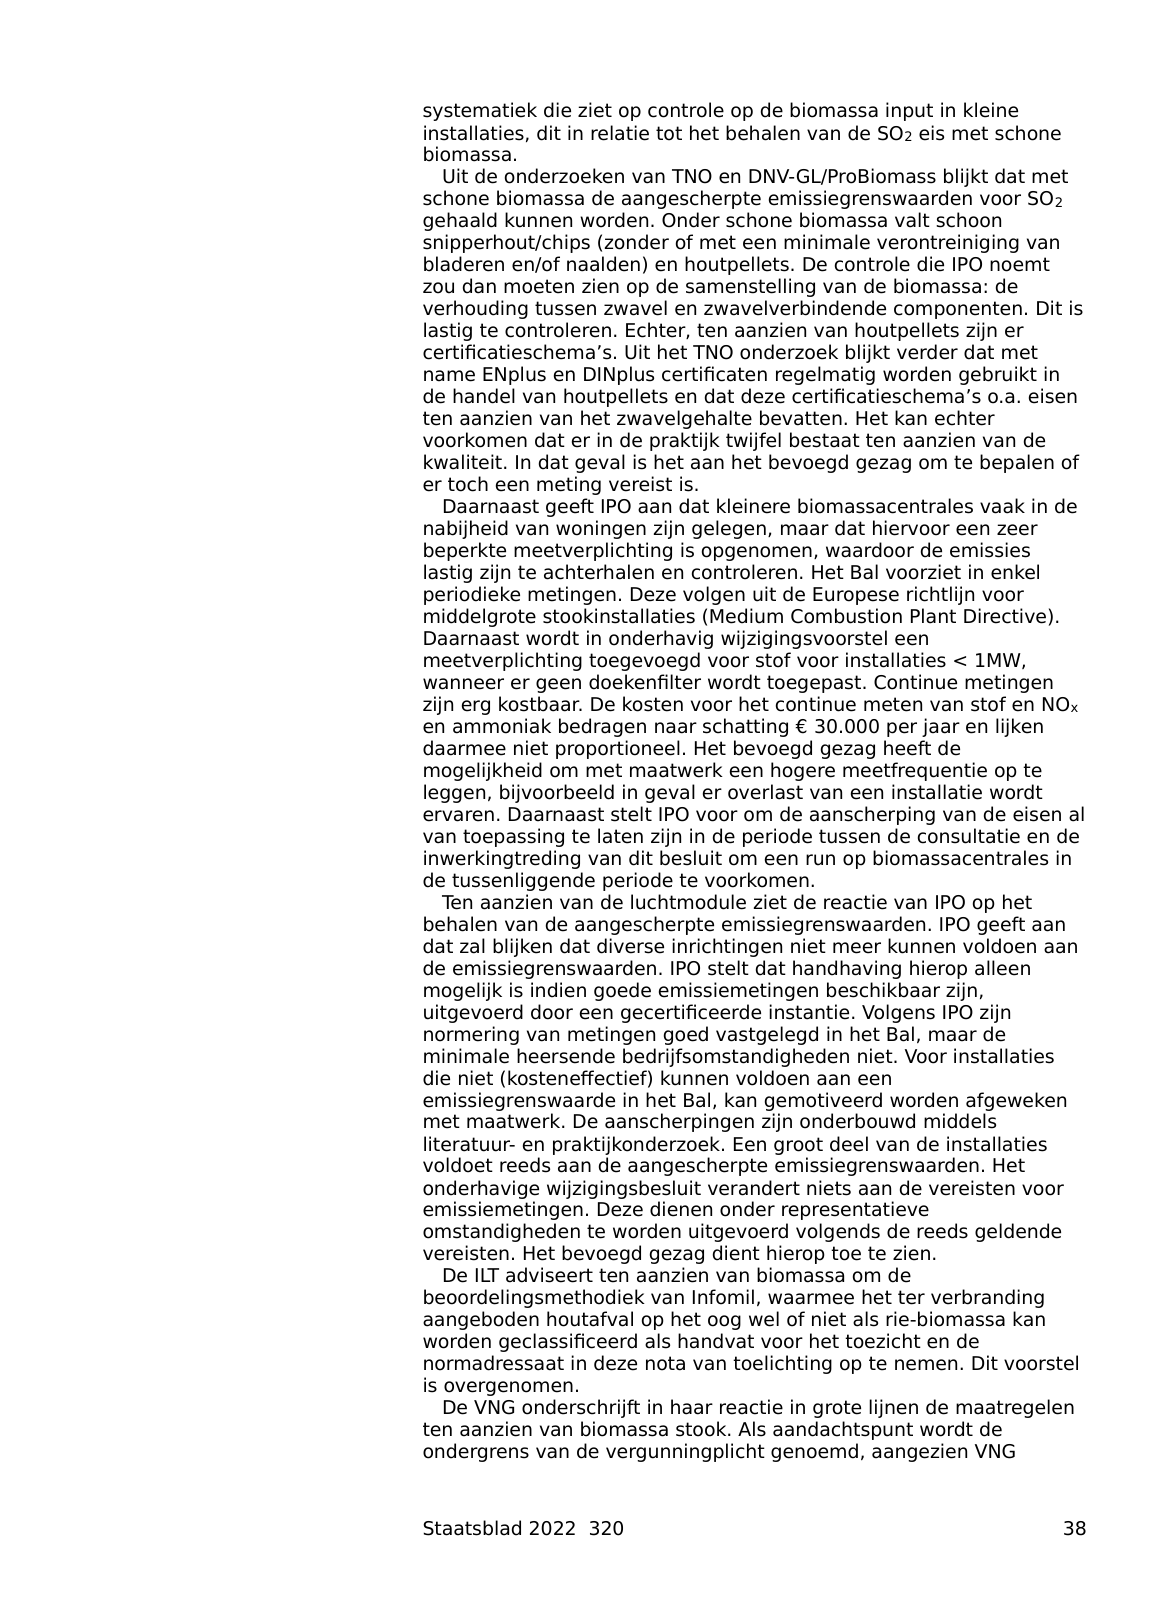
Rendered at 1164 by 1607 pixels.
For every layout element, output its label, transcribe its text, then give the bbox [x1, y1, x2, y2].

text De VNG onderschrijft in haar reactie in grote lijnen de maatregelen ten aanzien van biomassa stook. Als aandachtspunt wordt de ondergrens van de vergunningplicht genoemd, aangezien VNG [422, 1397, 1087, 1463]
text systematiek die ziet op controle op de biomassa input in kleine installaties, dit in relatie tot het behalen van de SO2 eis met schone biomassa. [422, 100, 1087, 166]
text Uit de onderzoeken van TNO en DNV-GL/ProBiomass blijkt dat met schone biomassa de aangescherpte emissiegrenswaarden voor SO2 gehaald kunnen worden. Onder schone biomassa valt schoon snipperhout/chips (zonder of met een minimale verontreiniging van bladeren en/of naalden) en houtpellets. De controle die IPO noemt zou dan moeten zien op de samenstelling van de biomassa: de verhouding tussen zwavel en zwavelverbindende componenten. Dit is lastig te controleren. Echter, ten aanzien van houtpellets zijn er certificatieschema’s. Uit het TNO onderzoek blijkt verder dat met name ENplus en DINplus certificaten regelmatig worden gebruikt in de handel van houtpellets en dat deze certificatieschema’s o.a. eisen ten aanzien van het zwavelgehalte bevatten. Het kan echter voorkomen dat er in de praktijk twijfel bestaat ten aanzien van de kwaliteit. In dat geval is het aan het bevoegd gezag om te bepalen of er toch een meting vereist is. [422, 166, 1087, 496]
text Daarnaast geeft IPO aan dat kleinere biomassacentrales vaak in de nabijheid van woningen zijn gelegen, maar dat hiervoor een zeer beperkte meetverplichting is opgenomen, waardoor de emissies lastig zijn te achterhalen en controleren. Het Bal voorziet in enkel periodieke metingen. Deze volgen uit de Europese richtlijn voor middelgrote stookinstallaties (Medium Combustion Plant Directive). Daarnaast wordt in onderhavig wijzigingsvoorstel een meetverplichting toegevoegd voor stof voor installaties < 1MW, wanneer er geen doekenfilter wordt toegepast. Continue metingen zijn erg kostbaar. De kosten voor het continue meten van stof en NOx en ammoniak bedragen naar schatting € 30.000 per jaar en lijken daarmee niet proportioneel. Het bevoegd gezag heeft de mogelijkheid om met maatwerk een hogere meetfrequentie op te leggen, bijvoorbeeld in geval er overlast van een installatie wordt ervaren. Daarnaast stelt IPO voor om de aanscherping van de eisen al van toepassing te laten zijn in de periode tussen de consultatie en de inwerkingtreding van dit besluit om een run op biomassacentrales in de tussenliggende periode te voorkomen. [422, 496, 1087, 892]
text Ten aanzien van de luchtmodule ziet de reactie van IPO op het behalen van de aangescherpte emissiegrenswaarden. IPO geeft aan dat zal blijken dat diverse inrichtingen niet meer kunnen voldoen aan de emissiegrenswaarden. IPO stelt dat handhaving hierop alleen mogelijk is indien goede emissiemetingen beschikbaar zijn, uitgevoerd door een gecertificeerde instantie. Volgens IPO zijn normering van metingen goed vastgelegd in het Bal, maar de minimale heersende bedrijfsomstandigheden niet. Voor installaties die niet (kosteneffectief) kunnen voldoen aan een emissiegrenswaarde in het Bal, kan gemotiveerd worden afgeweken met maatwerk. De aanscherpingen zijn onderbouwd middels literatuur- en praktijkonderzoek. Een groot deel van de installaties voldoet reeds aan de aangescherpte emissiegrenswaarden. Het onderhavige wijzigingsbesluit verandert niets aan de vereisten voor emissiemetingen. Deze dienen onder representatieve omstandigheden te worden uitgevoerd volgends de reeds geldende vereisten. Het bevoegd gezag dient hierop toe te zien. [422, 892, 1087, 1265]
text De ILT adviseert ten aanzien van biomassa om de beoordelingsmethodiek van Infomil, waarmee het ter verbranding aangeboden houtafval op het oog wel of niet als rie-biomassa kan worden geclassificeerd als handvat voor het toezicht en de normadressaat in deze nota van toelichting op te nemen. Dit voorstel is overgenomen. [422, 1265, 1087, 1397]
